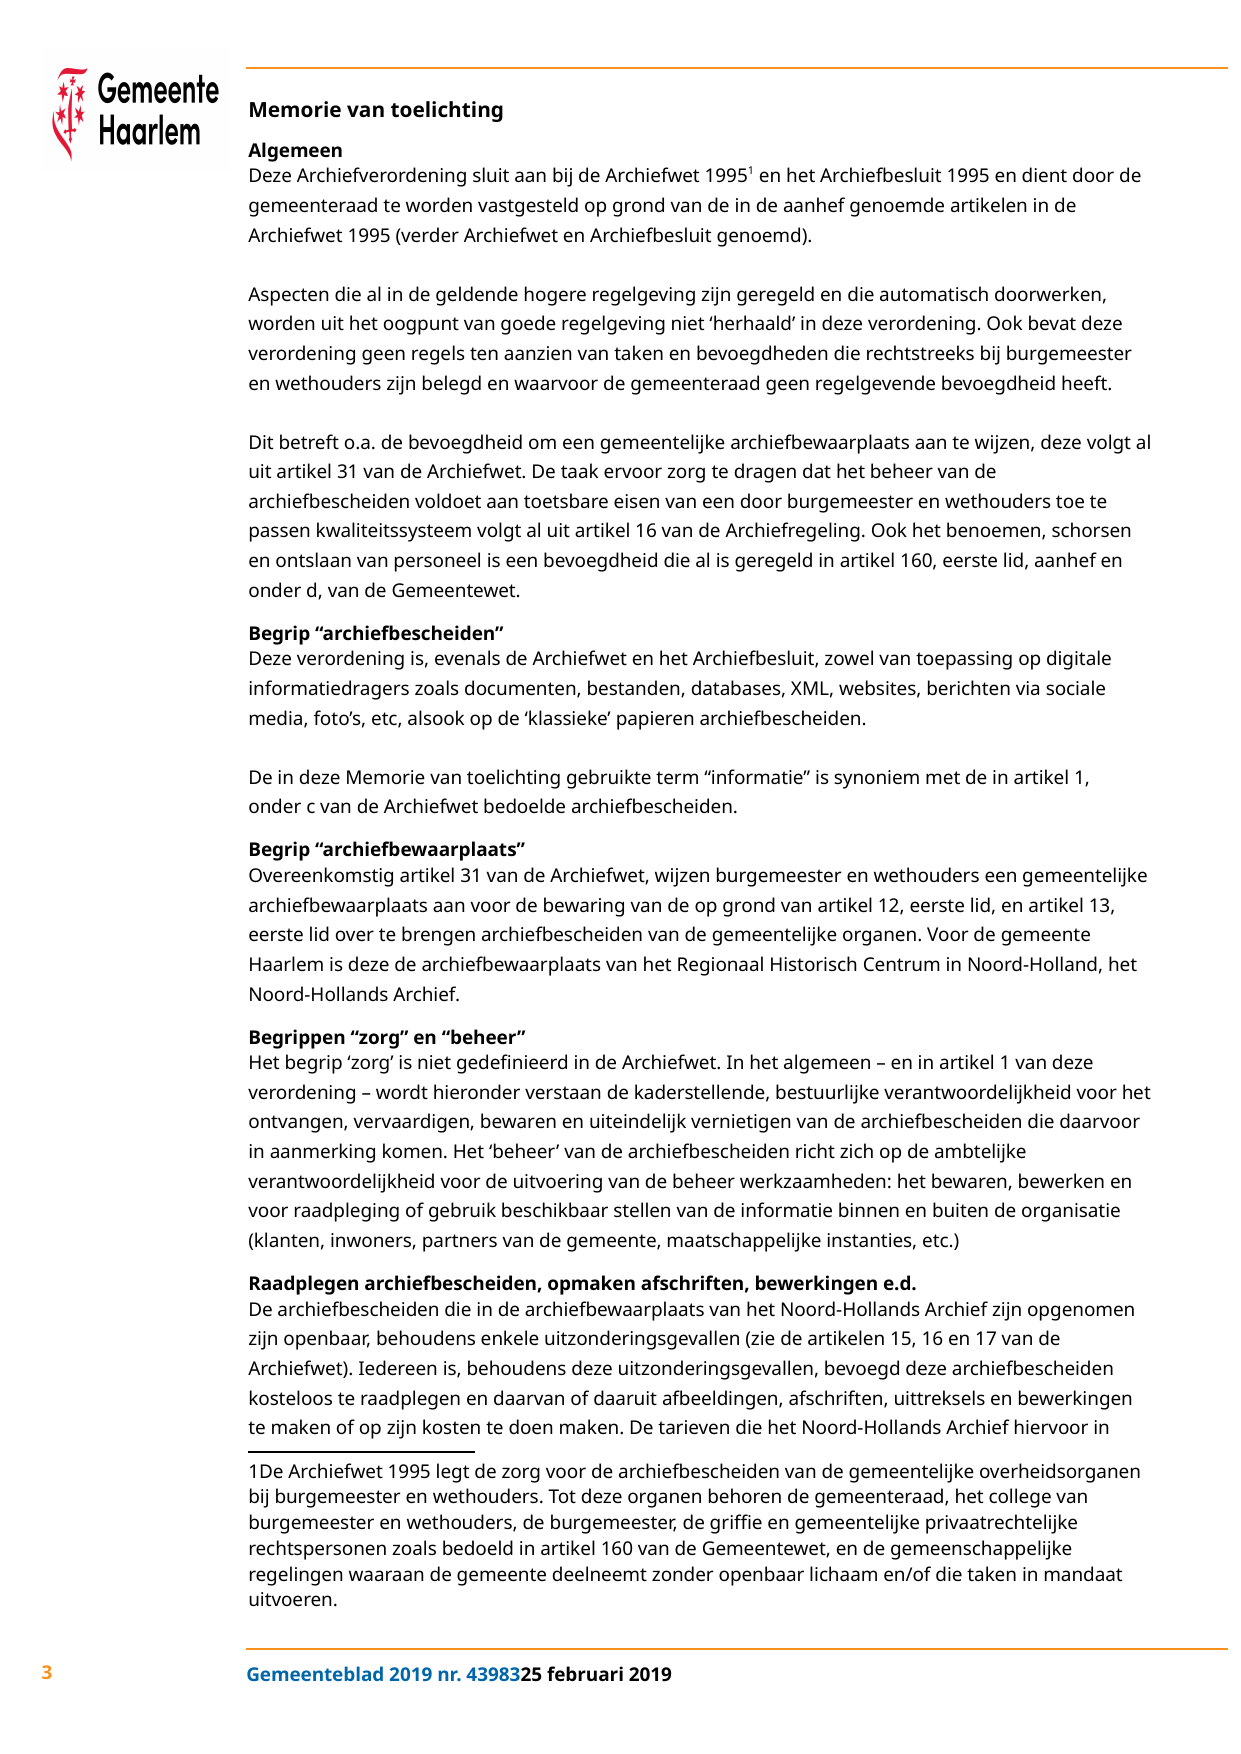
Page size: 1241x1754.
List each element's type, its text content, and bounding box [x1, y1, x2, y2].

text Begrippen “zorg” en “beheer” [248, 1024, 1152, 1049]
text Het begrip ‘zorg’ is niet gedefinieerd in de Archiefwet. In het algemeen – en in artikel 1 van deze verordening – wordt hieronder verstaan de kaderstellende, bestuurlijke verantwoordelijkheid voor het ontvangen, vervaardigen, bewaren en uiteindelijk vernietigen van de archiefbescheiden die daarvoor in aanmerking komen. Het ‘beheer’ van de archiefbescheiden richt zich op de ambtelijke verantwoordelijkheid voor de uitvoering van de beheer werkzaamheden: het bewaren, bewerken en voor raadpleging of gebruik beschikbaar stellen van de informatie binnen en buiten de organisatie (klanten, inwoners, partners van de gemeente, maatschappelijke instanties, etc.) [248, 1049, 1152, 1253]
picture [41, 47, 231, 172]
text Begrip “archiefbewaarplaats” [248, 837, 1152, 862]
text De Archiefwet 1995 legt de zorg voor de archiefbescheiden van de gemeentelijke overheidsorganen bij burgemeester en wethouders. Tot deze organen behoren de gemeenteraad, het college van burgemeester en wethouders, de burgemeester, de griffie en gemeentelijke privaatrechtelijke rechtspersonen zoals bedoeld in artikel 160 van de Gemeentewet, en de gemeenschappelijke regelingen waaraan de gemeente deelneemt zonder openbaar lichaam en/of die taken in mandaat uitvoeren. [248, 1458, 1152, 1612]
text De in deze Memorie van toelichting gebruikte term “informatie” is synoniem met de in artikel 1, onder c van de Archiefwet bedoelde archiefbescheiden. [248, 764, 1152, 819]
text Algemeen [248, 137, 1152, 163]
text Deze verordening is, evenals de Archiefwet en het Archiefbesluit, zowel van toepassing op digitale informatiedragers zoals documenten, bestanden, databases, XML, websites, berichten via sociale media, foto’s, etc, alsook op de ‘klassieke’ papieren archiefbescheiden. [248, 646, 1152, 731]
text Aspecten die al in de geldende hogere regelgeving zijn geregeld en die automatisch doorwerken, worden uit het oogpunt van goede regelgeving niet ‘herhaald’ in deze verordening. Ook bevat deze verordening geen regels ten aanzien van taken en bevoegdheden die rechtstreeks bij burgemeester en wethouders zijn belegd en waarvoor de gemeenteraad geen regelgevende bevoegdheid heeft. [248, 281, 1152, 395]
text Dit betreft o.a. de bevoegdheid om een gemeentelijke archiefbewaarplaats aan te wijzen, deze volgt al uit artikel 31 van de Archiefwet. De taak ervoor zorg te dragen dat het beheer van de archiefbescheiden voldoet aan toetsbare eisen van een door burgemeester en wethouders toe te passen kwaliteitssysteem volgt al uit artikel 16 van de Archiefregeling. Ook het benoemen, schorsen en ontslaan van personeel is een bevoegdheid die al is geregeld in artikel 160, eerste lid, aanhef en onder d, van de Gemeentewet. [248, 429, 1152, 602]
text Raadplegen archiefbescheiden, opmaken afschriften, bewerkingen e.d. [248, 1270, 1152, 1296]
text Memorie van toelichting [248, 95, 1152, 123]
text Overeenkomstig artikel 31 van de Archiefwet, wijzen burgemeester en wethouders een gemeentelijke archiefbewaarplaats aan voor de bewaring van de op grond van artikel 12, eerste lid, en artikel 13, eerste lid over te brengen archiefbescheiden van de gemeentelijke organen. Voor de gemeente Haarlem is deze de archiefbewaarplaats van het Regionaal Historisch Centrum in Noord-Holland, het Noord-Hollands Archief. [248, 862, 1152, 1006]
text Deze Archiefverordening sluit aan bij de Archiefwet 1995 en het Archiefbesluit 1995 en dient door de gemeenteraad te worden vastgesteld op grond van de in de aanhef genoemde artikelen in de Archiefwet 1995 (verder Archiefwet en Archiefbesluit genoemd). [248, 163, 1152, 247]
text De archiefbescheiden die in de archiefbewaarplaats van het Noord-Hollands Archief zijn opgenomen zijn openbaar, behoudens enkele uitzonderingsgevallen (zie de artikelen 15, 16 en 17 van de Archiefwet). Iedereen is, behoudens deze uitzonderingsgevallen, bevoegd deze archiefbescheiden kosteloos te raadplegen en daarvan of daaruit afbeeldingen, afschriften, uittreksels en bewerkingen te maken of op zijn kosten te doen maken. De tarieven die het Noord-Hollands Archief hiervoor in [248, 1296, 1152, 1440]
text Begrip “archiefbescheiden” [248, 620, 1152, 646]
